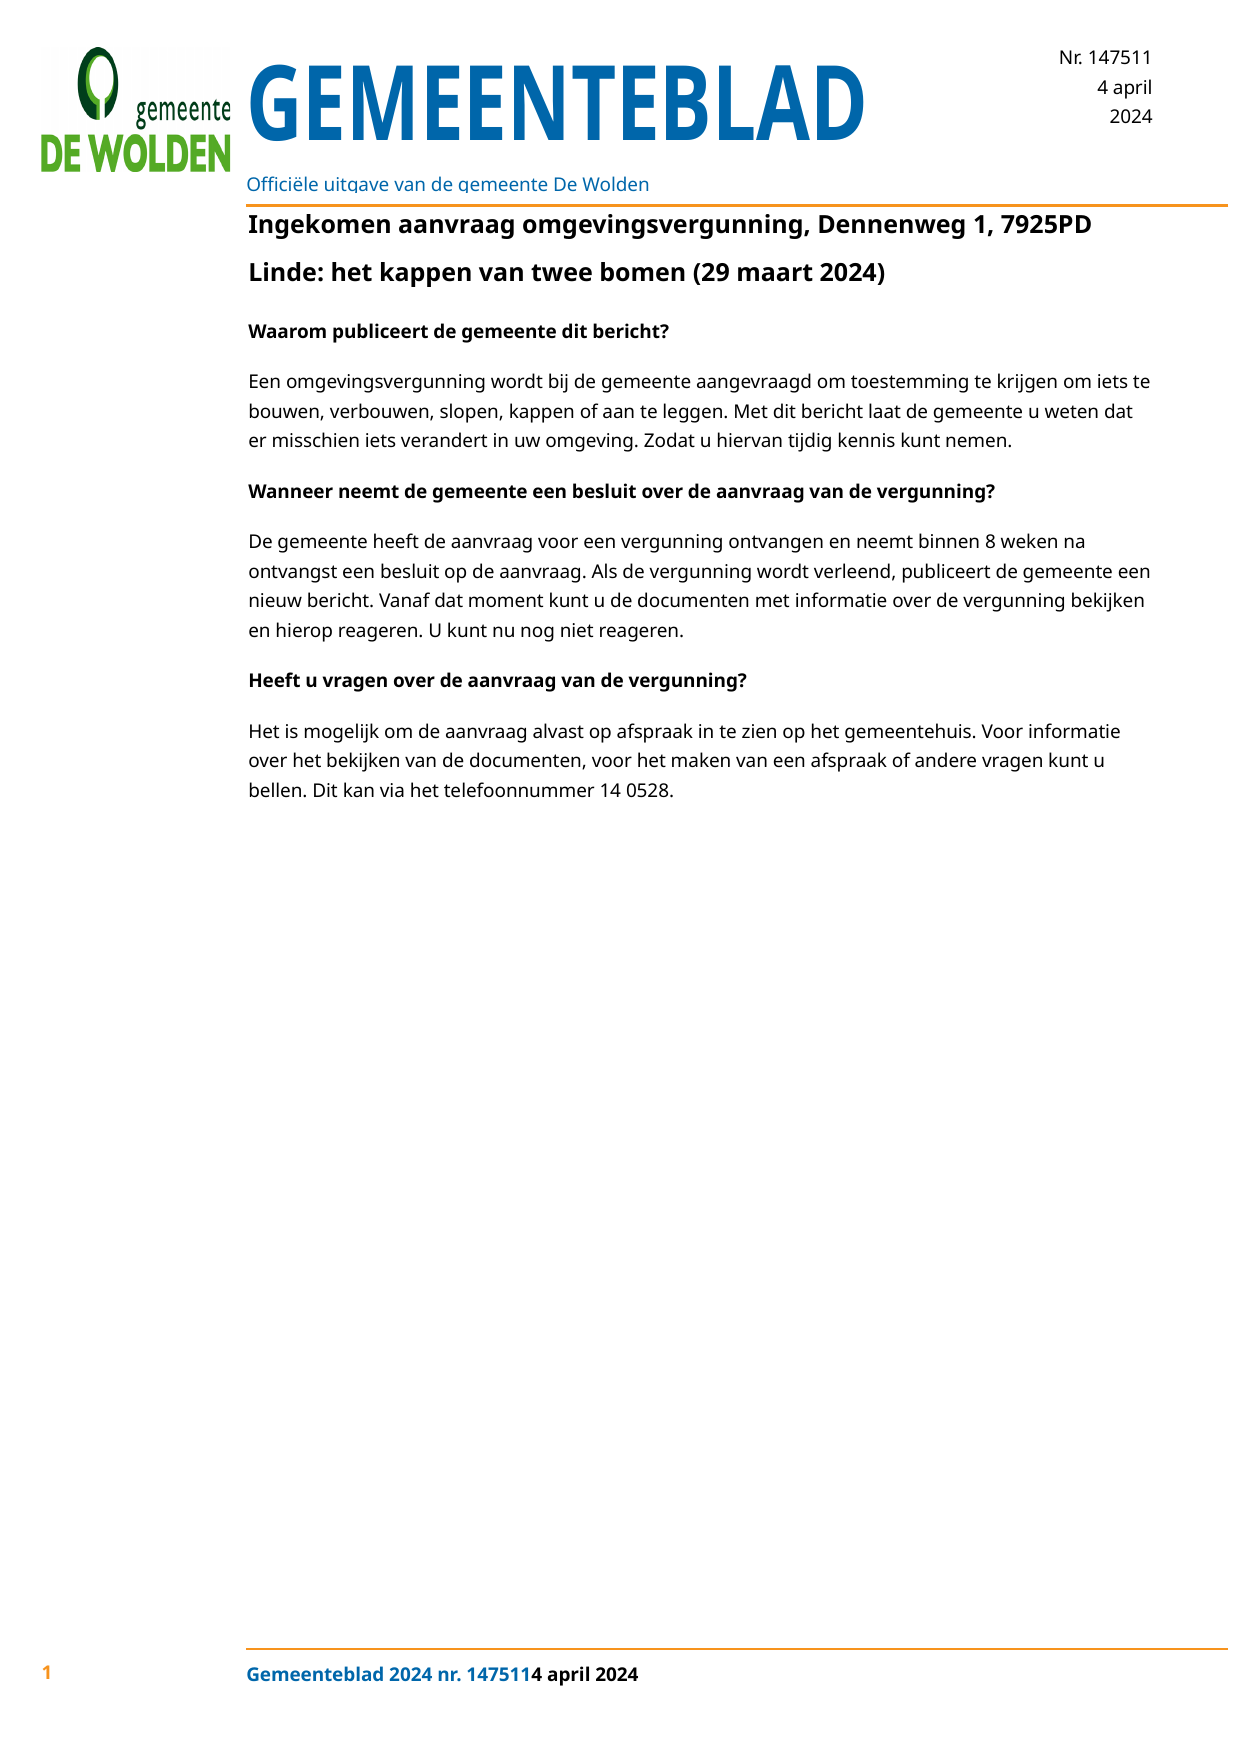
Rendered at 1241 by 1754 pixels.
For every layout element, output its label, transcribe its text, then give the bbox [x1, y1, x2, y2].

text Een omgevingsvergunning wordt bij de gemeente aangevraagd om toestemming te krijgen om iets te bouwen, verbouwen, slopen, kappen of aan te leggen. Met dit bericht laat de gemeente u weten dat er misschien iets verandert in uw omgeving. Zodat u hiervan tijdig kennis kunt nemen. [248, 368, 1152, 453]
text De gemeente heeft de aanvraag voor een vergunning ontvangen en neemt binnen 8 weken na ontvangst een besluit op de aanvraag. Als de vergunning wordt verleend, publiceert de gemeente een nieuw bericht. Vanaf dat moment kunt u de documenten met informatie over de vergunning bekijken en hierop reageren. U kunt nu nog niet reageren. [248, 528, 1152, 643]
text Het is mogelijk om de aanvraag alvast op afspraak in te zien op het gemeentehuis. Voor informatie over het bekijken van de documenten, voor het maken van een afspraak of andere vragen kunt u bellen. Dit kan via het telefoonnummer 14 0528. [248, 718, 1152, 803]
picture [41, 47, 231, 172]
text Ingekomen aanvraag omgevingsvergunning, Dennenweg 1, 7925PD Linde: het kappen van twee bomen (29 maart 2024) [248, 207, 1152, 288]
text Waarom publiceert de gemeente dit bericht? [248, 318, 1152, 344]
text Wanneer neemt de gemeente een besluit over de aanvraag van de vergunning? [248, 478, 1152, 504]
text Heeft u vragen over de aanvraag van de vergunning? [248, 667, 1152, 693]
